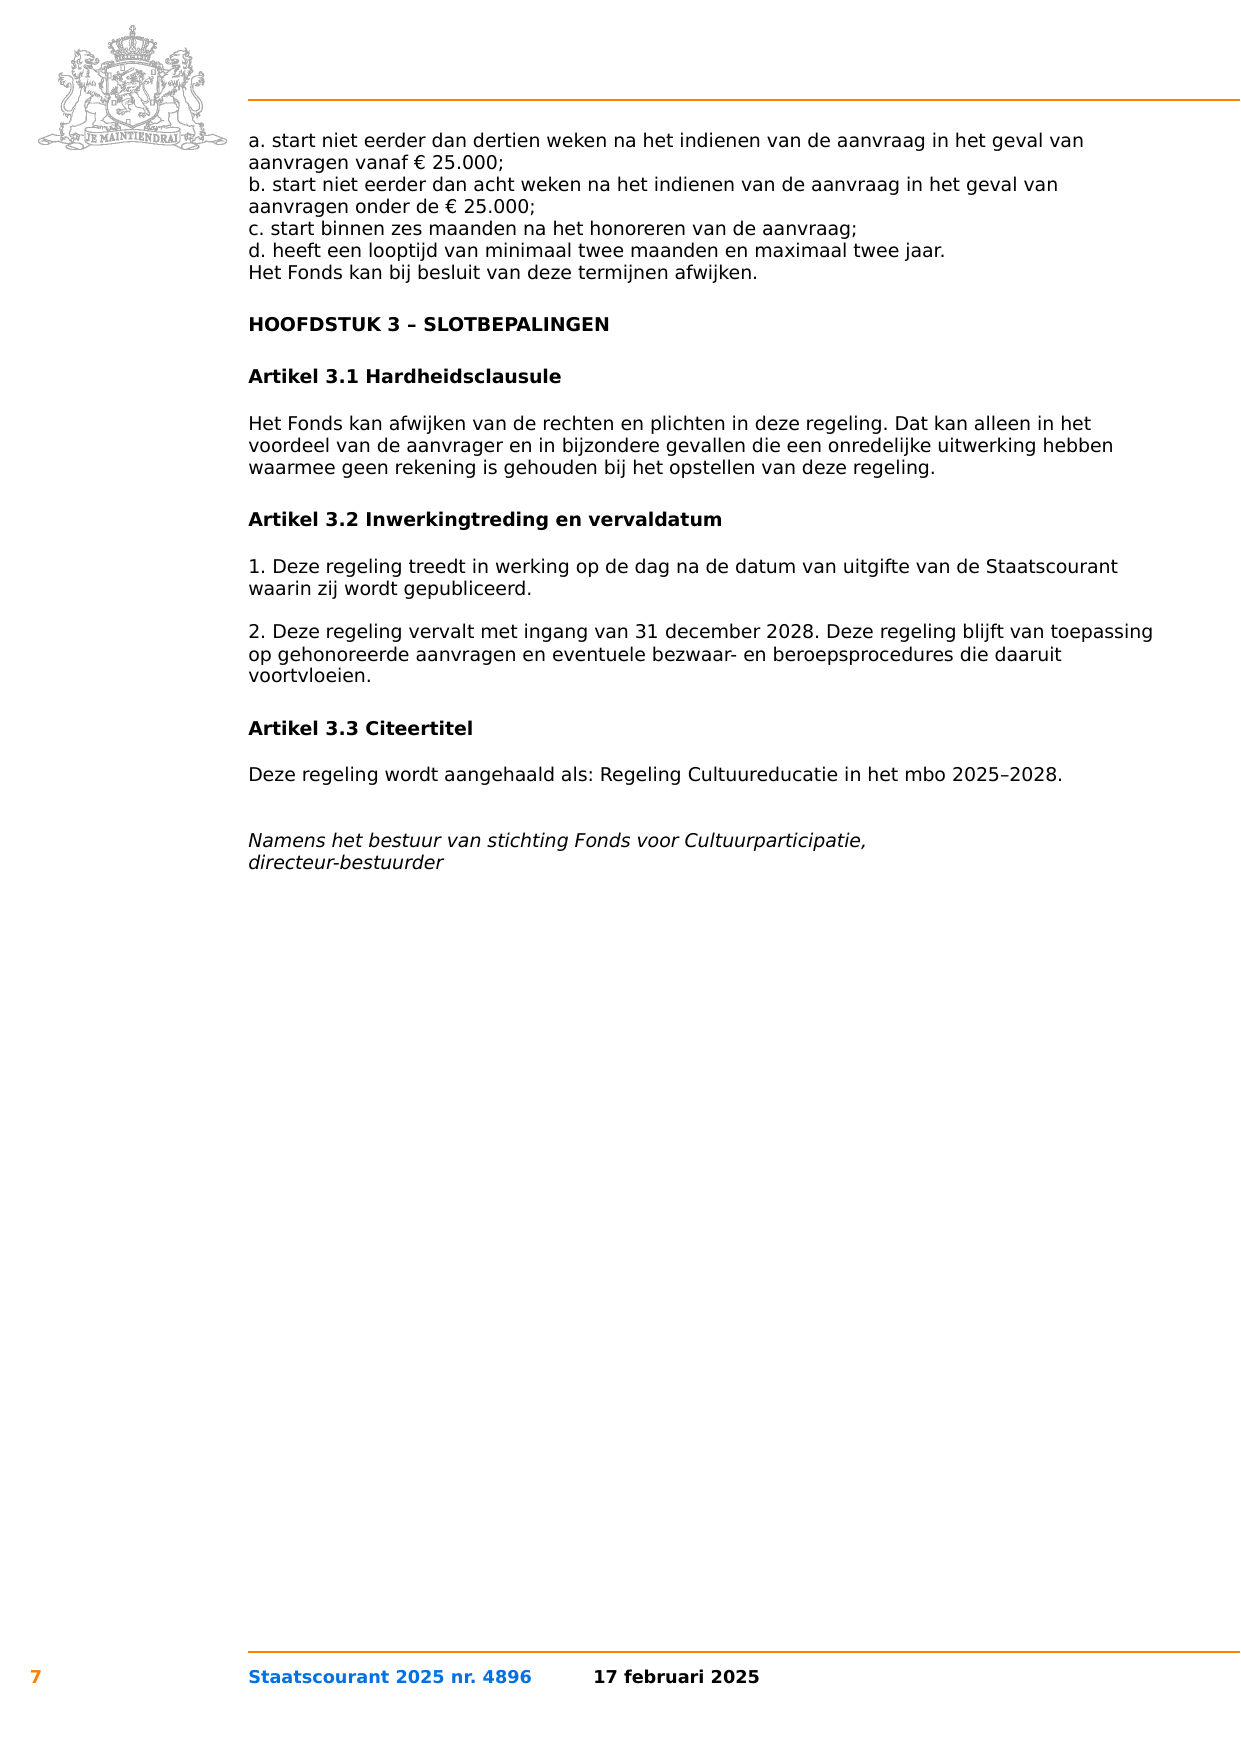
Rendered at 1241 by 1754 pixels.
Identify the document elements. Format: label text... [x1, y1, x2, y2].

text 2. Deze regeling vervalt met ingang van 31 december 2028. Deze regeling blijft van toepassing op gehonoreerde aanvragen en eventuele bezwaar- en beroepsprocedures die daaruit voortvloeien. [248, 621, 1163, 687]
text d. heeft een looptijd van minimaal twee maanden en maximaal twee jaar. [248, 240, 1163, 262]
text b. start niet eerder dan acht weken na het indienen van de aanvraag in het geval van aanvragen onder de € 25.000; [248, 174, 1163, 218]
picture [38, 25, 227, 150]
subtitle Artikel 3.1 Hardheidsclausule [248, 366, 1163, 388]
text Het Fonds kan bij besluit van deze termijnen afwijken. [248, 262, 1163, 284]
text 1. Deze regeling treedt in werking op de dag na de datum van uitgifte van de Staatscourant waarin zij wordt gepubliceerd. [248, 556, 1163, 599]
text c. start binnen zes maanden na het honoreren van de aanvraag; [248, 218, 1163, 240]
text Het Fonds kan afwijken van de rechten en plichten in deze regeling. Dat kan alleen in het voordeel van de aanvrager en in bijzondere gevallen die een onredelijke uitwerking hebben waarmee geen rekening is gehouden bij het opstellen van deze regeling. [248, 413, 1163, 479]
text Namens het bestuur van stichting Fonds voor Cultuurparticipatie, directeur-bestuurder [248, 808, 1163, 874]
subtitle Artikel 3.3 Citeertitel [248, 717, 1163, 739]
text a. start niet eerder dan dertien weken na het indienen van de aanvraag in het geval van aanvragen vanaf € 25.000; [248, 130, 1163, 174]
subtitle Artikel 3.2 Inwerkingtreding en vervaldatum [248, 509, 1163, 531]
text Deze regeling wordt aangehaald als: Regeling Cultuureducatie in het mbo 2025–2028. [248, 764, 1163, 786]
subtitle HOOFDSTUK 3 – SLOTBEPALINGEN [248, 314, 1163, 336]
